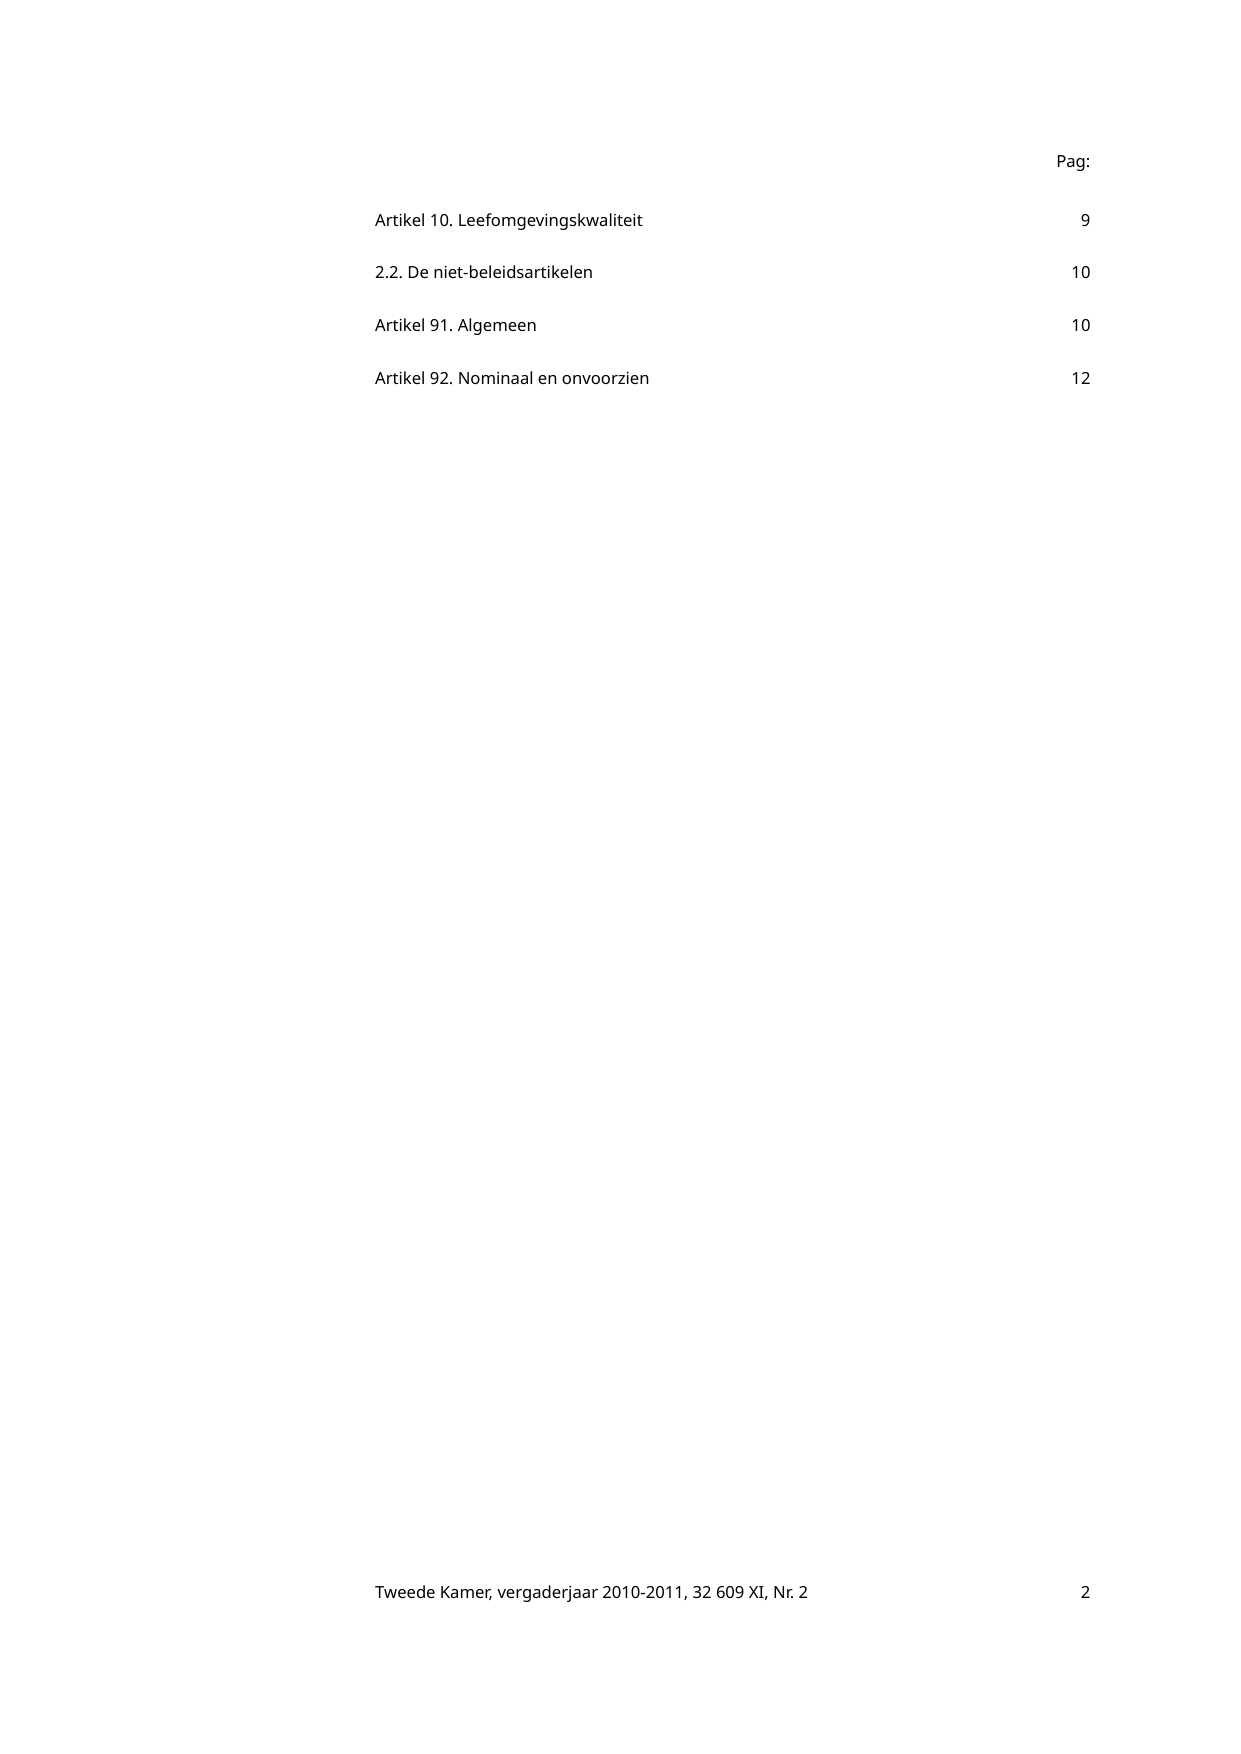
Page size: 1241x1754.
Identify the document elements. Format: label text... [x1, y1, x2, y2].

table_cell Artikel 91. Algemeen [375, 314, 1011, 367]
table_cell 10 [1011, 261, 1090, 314]
table_header Pag: [1011, 150, 1090, 208]
table_cell Artikel 10. Leefomgevingskwaliteit [375, 209, 1011, 261]
table_cell Artikel 92. Nominaal en onvoorzien [375, 367, 1011, 419]
table_cell 9 [1011, 209, 1090, 261]
table_cell 12 [1011, 367, 1090, 419]
table_cell 10 [1011, 314, 1090, 367]
table_cell 2.2. De niet-beleidsartikelen [375, 261, 1011, 314]
table_header [375, 150, 1011, 208]
